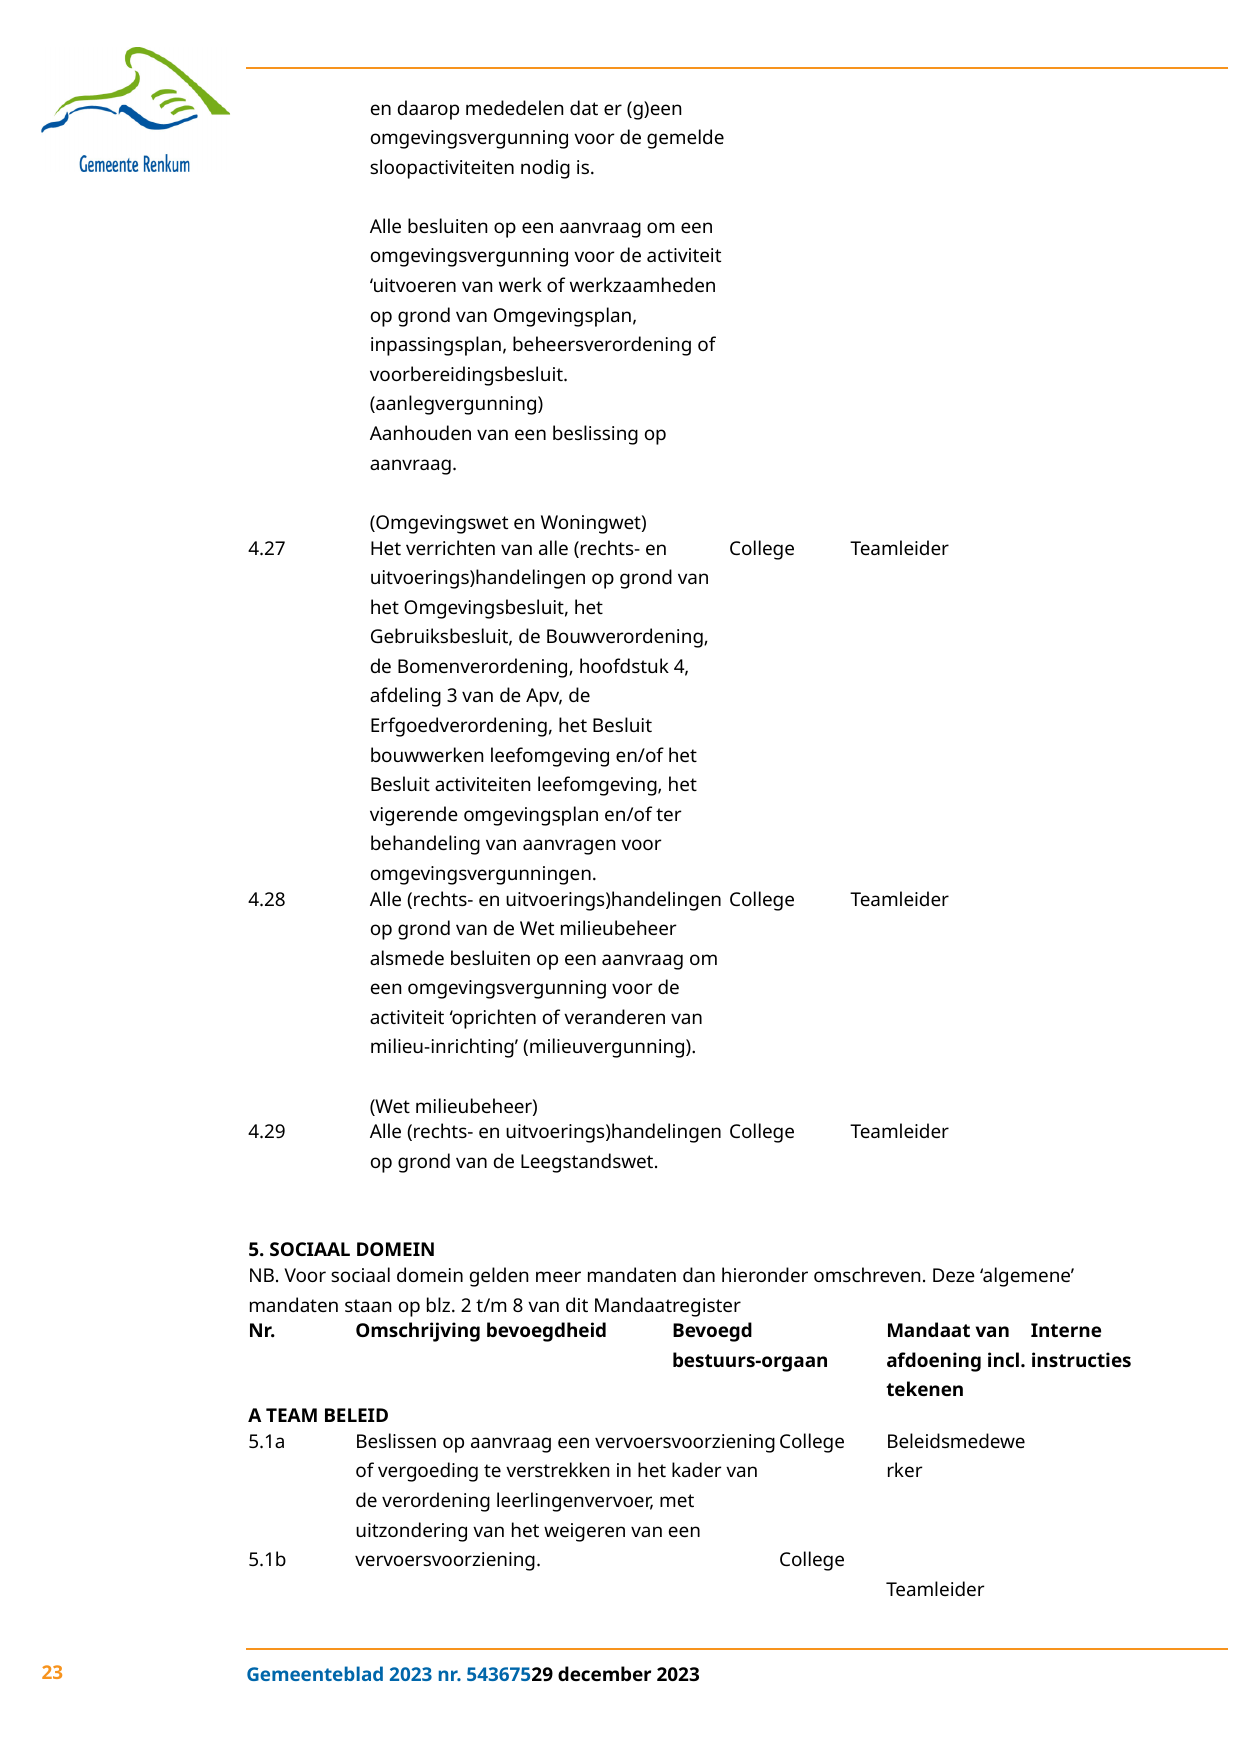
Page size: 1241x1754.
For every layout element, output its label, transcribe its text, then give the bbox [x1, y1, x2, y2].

table_cell Teamleider [850, 1119, 1014, 1174]
table_cell Nr. [248, 1318, 355, 1402]
table_cell A TEAM BELEID [248, 1403, 1152, 1428]
table_cell Omschrijving bevoegdheid [355, 1318, 672, 1402]
table_cell [1014, 886, 1152, 1119]
table_cell College [729, 1119, 850, 1174]
table_cell Beslissen op aanvraag een vervoersvoorziening of vergoeding te verstrekken in het kader van de verordening leerlingenvervoer, met uitzondering van het weigeren van een vervoersvoorziening. [355, 1428, 779, 1602]
table_cell [729, 95, 850, 535]
table_cell Teamleider [850, 535, 1014, 886]
table_cell [1031, 1428, 1152, 1602]
table_cell [1014, 95, 1152, 535]
table_cell Het verrichten van alle (rechts- en uitvoerings)handelingen op grond van het Omgevingsbesluit, het Gebruiksbesluit, de Bouwverordening, de Bomenverordening, hoofdstuk 4, afdeling 3 van de Apv, de Erfgoedverordening, het Besluit bouwwerken leefomgeving en/of het Besluit activiteiten leefomgeving, het vigerende omgevingsplan en/of ter behandeling van aanvragen voor omgevingsvergunningen. [370, 535, 729, 886]
table_cell College College [779, 1428, 886, 1602]
table_cell [1014, 1119, 1152, 1174]
table_cell 5.1a 5.1b [248, 1428, 355, 1602]
table_cell College [729, 535, 850, 886]
table_cell [248, 95, 369, 535]
table_cell Beleidsmedewerker Teamleider [886, 1428, 1031, 1602]
table_cell 4.28 [248, 886, 369, 1119]
table_cell [1014, 535, 1152, 886]
table_cell 4.27 [248, 535, 369, 886]
picture [41, 47, 231, 172]
table_cell Alle (rechts- en uitvoerings)handelingen op grond van de Wet milieubeheer alsmede besluiten op een aanvraag om een omgevingsvergunning voor de activiteit ‘oprichten of veranderen van milieu-inrichting’ (milieuvergunning). (Wet milieubeheer) [370, 886, 729, 1119]
table_cell College [729, 886, 850, 1119]
table_cell Teamleider [850, 886, 1014, 1119]
table_cell en daarop mededelen dat er (g)een omgevingsvergunning voor de gemelde sloopactiviteiten nodig is. Alle besluiten op een aanvraag om een omgevingsvergunning voor de activiteit ‘uitvoeren van werk of werkzaamheden op grond van Omgevingsplan, inpassingsplan, beheersverordening of voorbereidingsbesluit. (aanlegvergunning) Aanhouden van een beslissing op aanvraag. (Omgevingswet en Woningwet) [370, 95, 729, 535]
table_cell NB. Voor sociaal domein gelden meer mandaten dan hieronder omschreven. Deze ‘algemene’ mandaten staan op blz. 2 t/m 8 van dit Mandaatregister [248, 1262, 1152, 1317]
table_cell [850, 95, 1014, 535]
table_cell Alle (rechts- en uitvoerings)handelingen op grond van de Leegstandswet. [370, 1119, 729, 1174]
table_header 5. SOCIAAL DOMEIN [248, 1236, 1152, 1262]
table_cell Bevoegd bestuurs-orgaan [672, 1318, 886, 1402]
table_cell 4.29 [248, 1119, 369, 1174]
table_cell Interne instructies [1031, 1318, 1152, 1402]
table_cell Mandaat van afdoening incl. tekenen [886, 1318, 1031, 1402]
